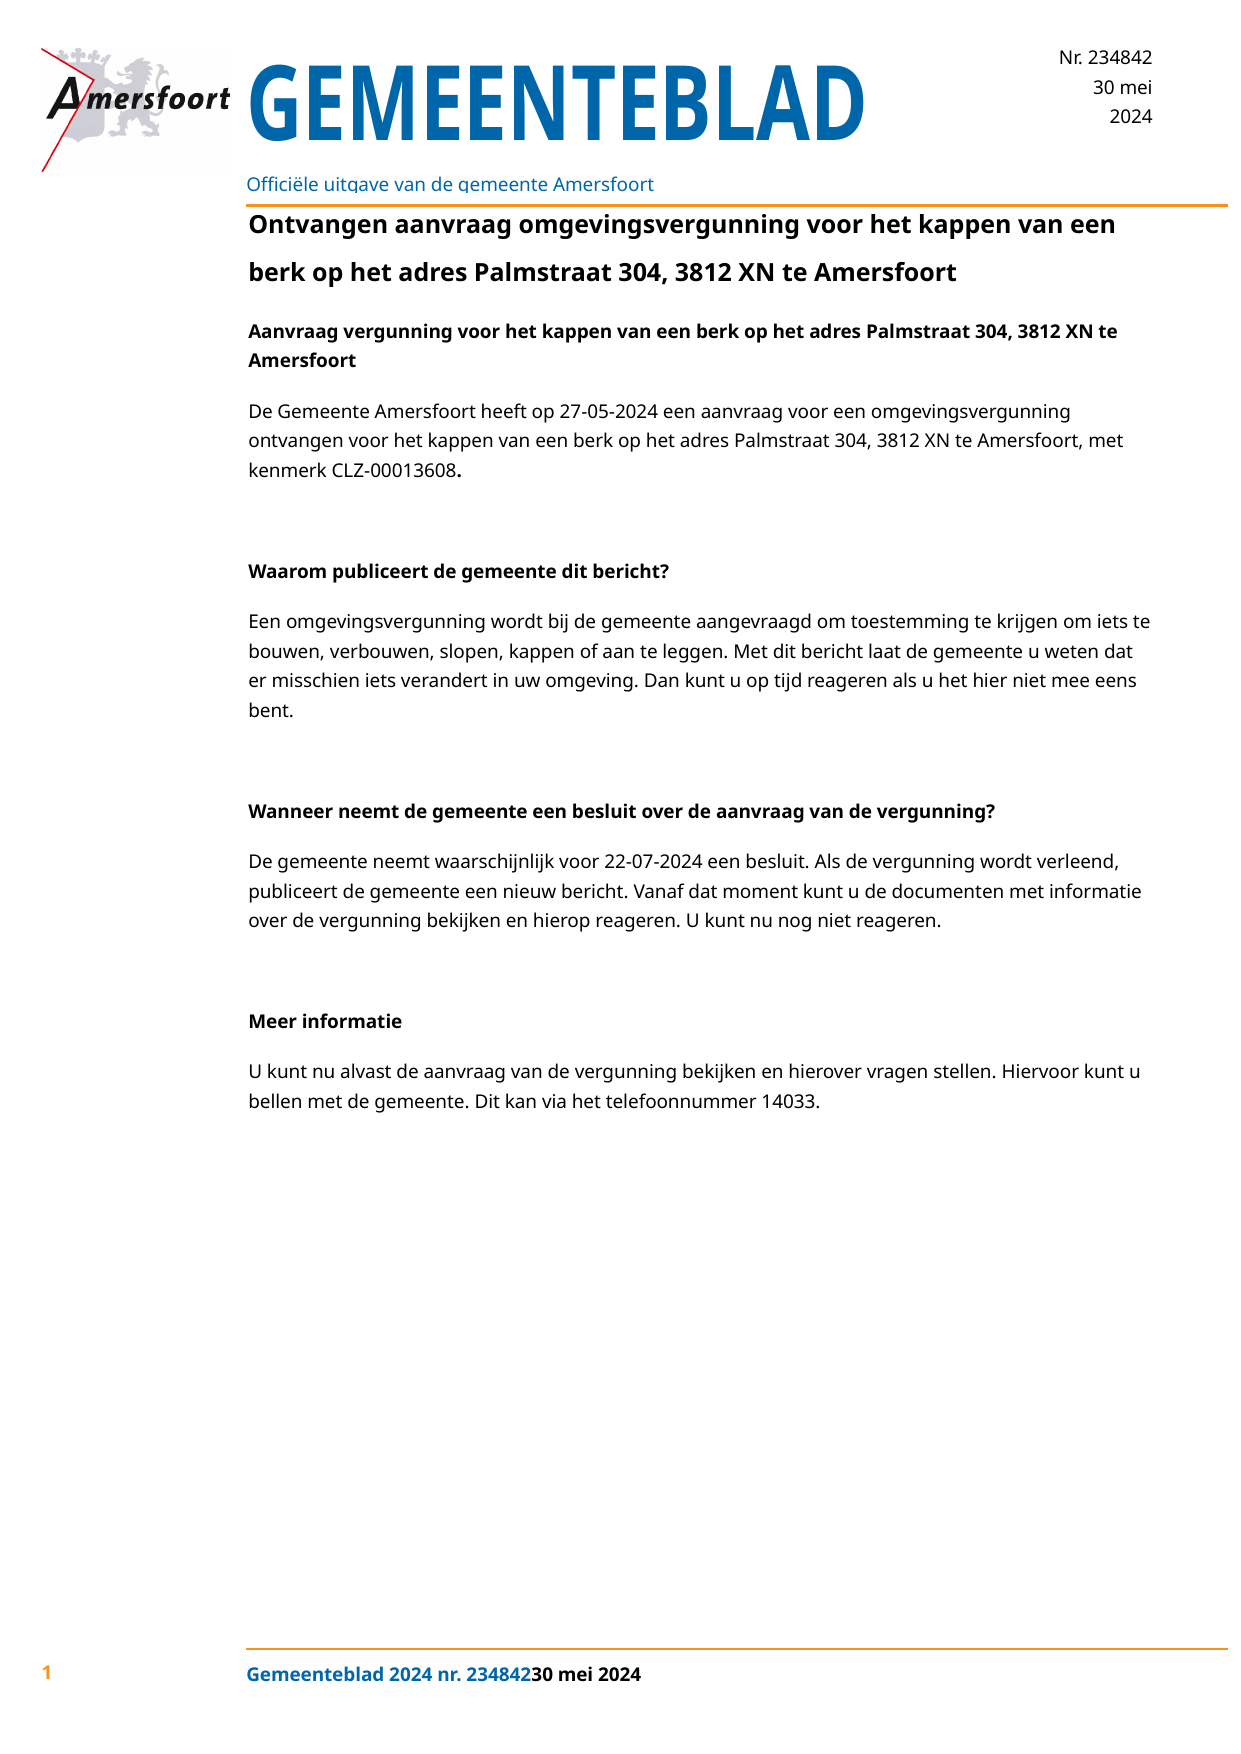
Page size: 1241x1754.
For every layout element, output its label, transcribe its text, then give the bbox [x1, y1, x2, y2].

text Meer informatie [248, 1008, 1152, 1034]
text Aanvraag vergunning voor het kappen van een berk op het adres Palmstraat 304, 3812 XN te Amersfoort [248, 318, 1152, 373]
text Ontvangen aanvraag omgevingsvergunning voor het kappen van een berk op het adres Palmstraat 304, 3812 XN te Amersfoort [248, 207, 1152, 288]
text Wanneer neemt de gemeente een besluit over de aanvraag van de vergunning? [248, 798, 1152, 824]
text U kunt nu alvast de aanvraag van de vergunning bekijken en hierover vragen stellen. Hiervoor kunt u bellen met de gemeente. Dit kan via het telefoonnummer 14033. [248, 1059, 1152, 1114]
text Een omgevingsvergunning wordt bij de gemeente aangevraagd om toestemming te krijgen om iets te bouwen, verbouwen, slopen, kappen of aan te leggen. Met dit bericht laat de gemeente u weten dat er misschien iets verandert in uw omgeving. Dan kunt u op tijd reageren als u het hier niet mee eens bent. [248, 608, 1152, 723]
text Waarom publiceert de gemeente dit bericht? [248, 558, 1152, 584]
text De Gemeente Amersfoort heeft op 27-05-2024 een aanvraag voor een omgevingsvergunning ontvangen voor het kappen van een berk op het adres Palmstraat 304, 3812 XN te Amersfoort, met kenmerk CLZ-00013608. [248, 398, 1152, 483]
text De gemeente neemt waarschijnlijk voor 22-07-2024 een besluit. Als de vergunning wordt verleend, publiceert de gemeente een nieuw bericht. Vanaf dat moment kunt u de documenten met informatie over de vergunning bekijken en hierop reageren. U kunt nu nog niet reageren. [248, 848, 1152, 933]
picture [41, 47, 231, 172]
